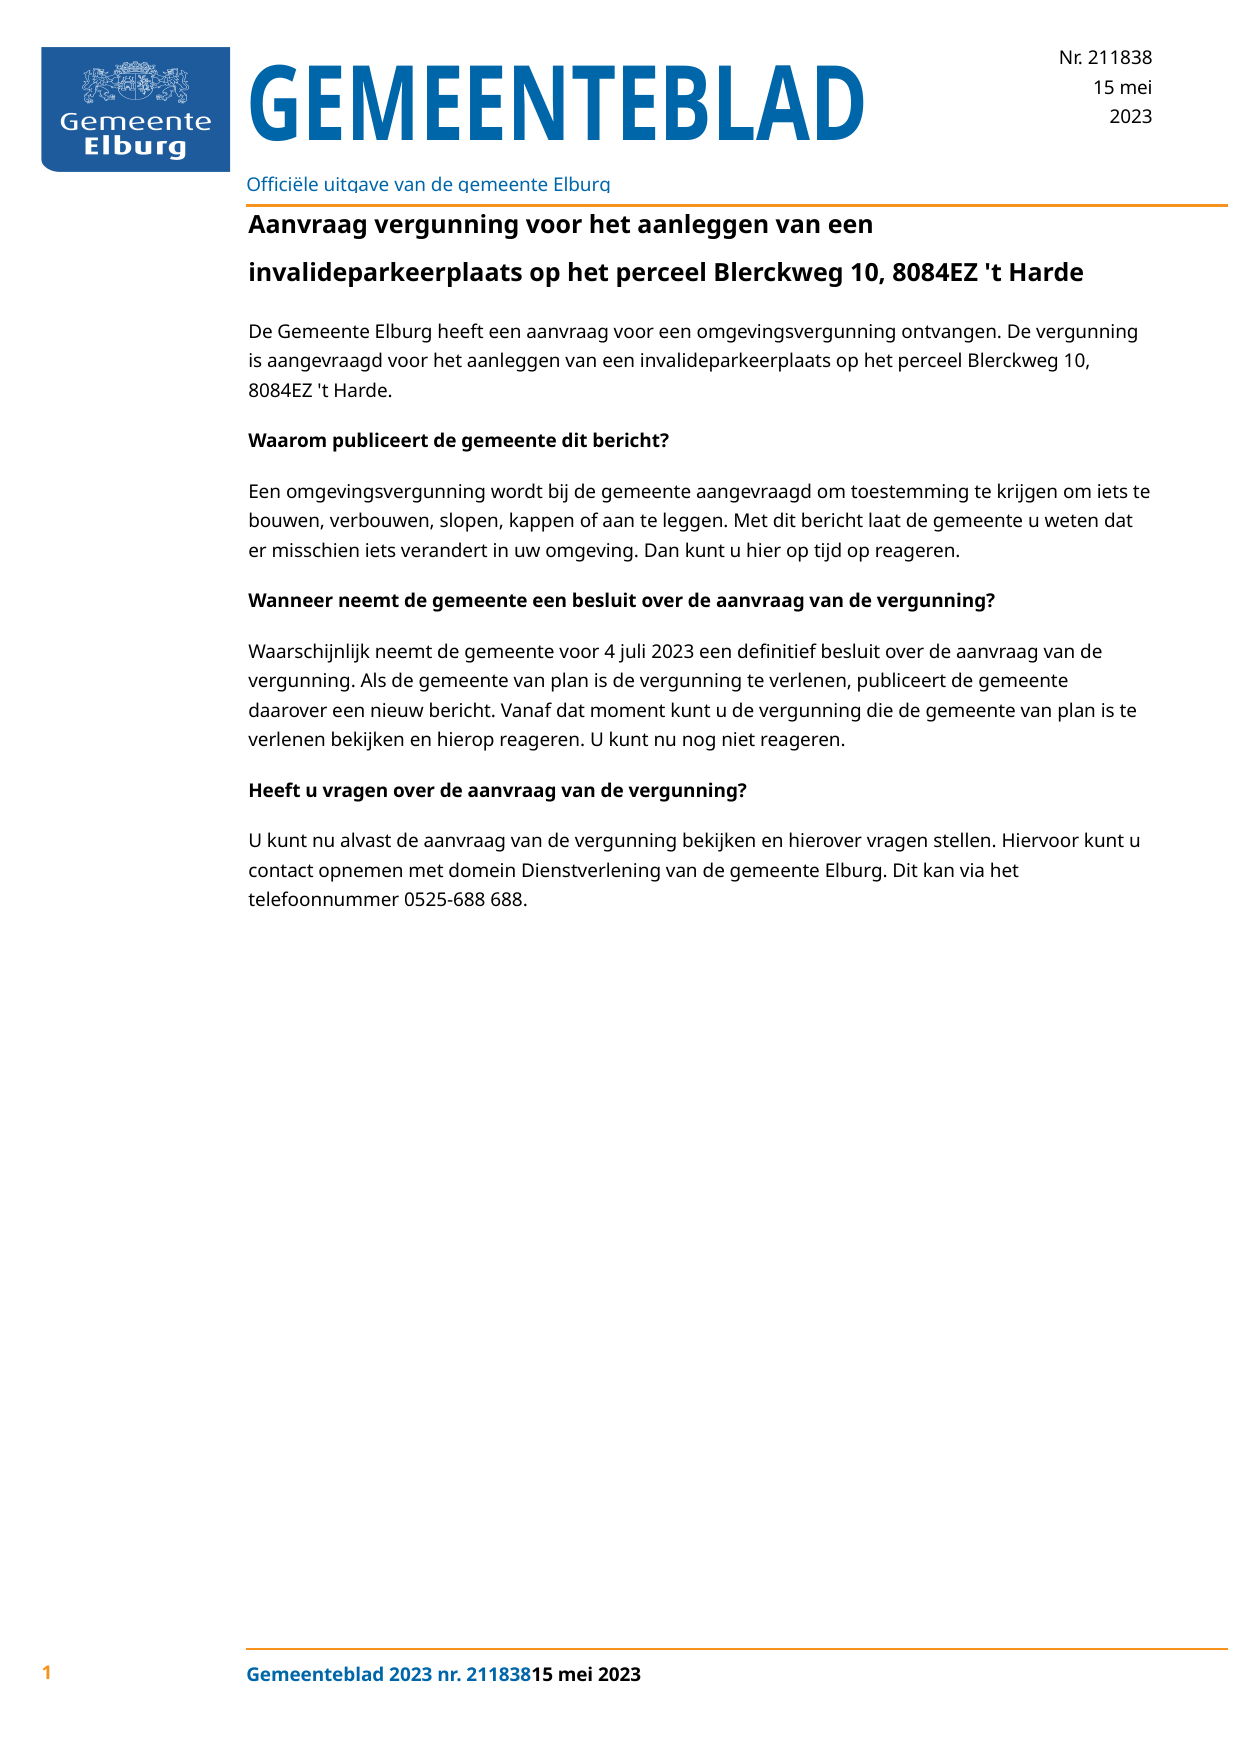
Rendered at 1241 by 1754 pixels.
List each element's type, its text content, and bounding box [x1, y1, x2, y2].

text Wanneer neemt de gemeente een besluit over de aanvraag van de vergunning? [248, 587, 1152, 613]
text Waarom publiceert de gemeente dit bericht? [248, 427, 1152, 453]
text Aanvraag vergunning voor het aanleggen van een invalideparkeerplaats op het perceel Blerckweg 10, 8084EZ 't Harde [248, 207, 1152, 288]
text De Gemeente Elburg heeft een aanvraag voor een omgevingsvergunning ontvangen. De vergunning is aangevraagd voor het aanleggen van een invalideparkeerplaats op het perceel Blerckweg 10, 8084EZ 't Harde. [248, 318, 1152, 403]
text Een omgevingsvergunning wordt bij de gemeente aangevraagd om toestemming te krijgen om iets te bouwen, verbouwen, slopen, kappen of aan te leggen. Met dit bericht laat de gemeente u weten dat er misschien iets verandert in uw omgeving. Dan kunt u hier op tijd op reageren. [248, 478, 1152, 563]
text Heeft u vragen over de aanvraag van de vergunning? [248, 777, 1152, 803]
picture [41, 47, 231, 172]
text Waarschijnlijk neemt de gemeente voor 4 juli 2023 een definitief besluit over de aanvraag van de vergunning. Als de gemeente van plan is de vergunning te verlenen, publiceert de gemeente daarover een nieuw bericht. Vanaf dat moment kunt u de vergunning die de gemeente van plan is te verlenen bekijken en hierop reageren. U kunt nu nog niet reageren. [248, 638, 1152, 752]
text U kunt nu alvast de aanvraag van de vergunning bekijken en hierover vragen stellen. Hiervoor kunt u contact opnemen met domein Dienstverlening van de gemeente Elburg. Dit kan via het telefoonnummer 0525-688 688. [248, 827, 1152, 912]
